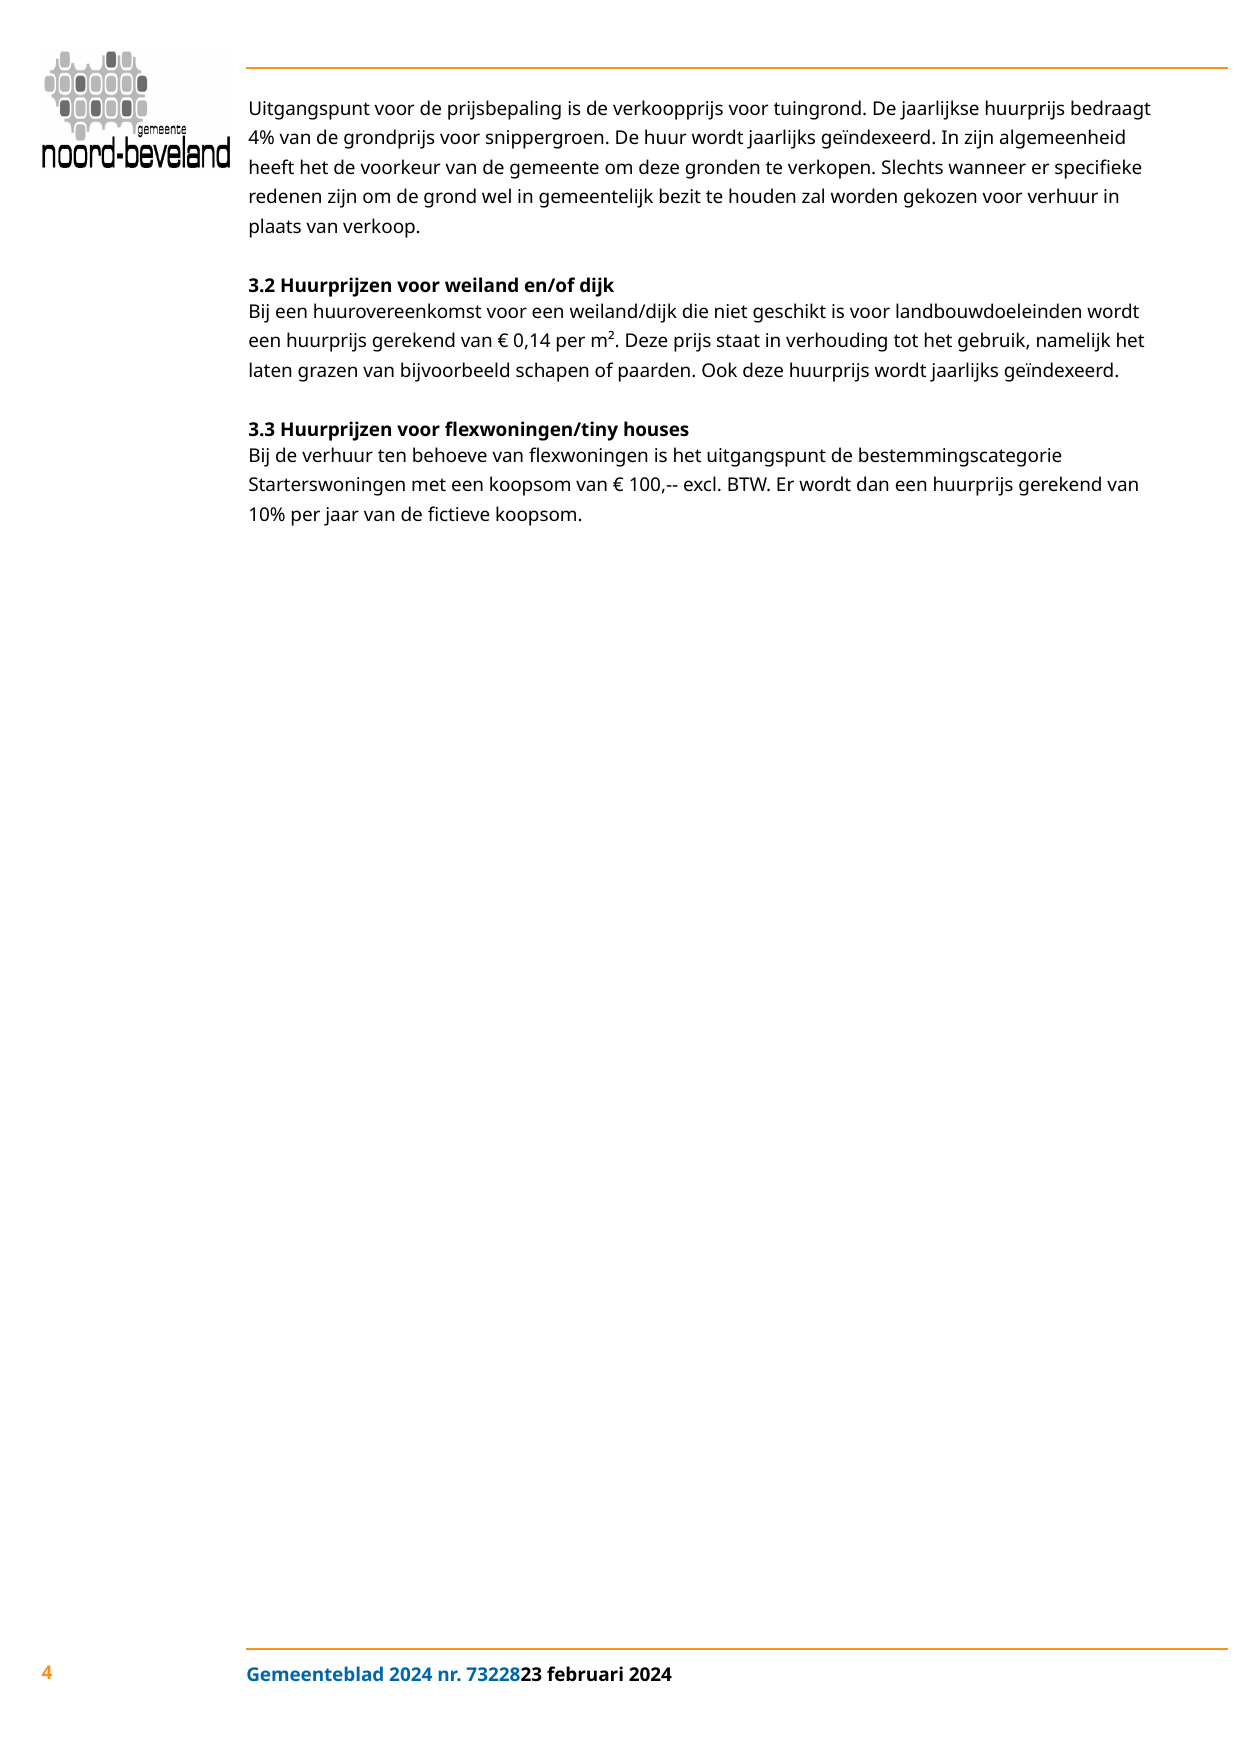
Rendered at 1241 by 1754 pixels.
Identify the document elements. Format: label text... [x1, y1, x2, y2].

text Bij een huurovereenkomst voor een weiland/dijk die niet geschikt is voor landbouwdoeleinden wordt een huurprijs gerekend van € 0,14 per m². Deze prijs staat in verhouding tot het gebruik, namelijk het laten grazen van bijvoorbeeld schapen of paarden. Ook deze huurprijs wordt jaarlijks geïndexeerd. [248, 298, 1152, 383]
text 3.2 Huurprijzen voor weiland en/of dijk [248, 272, 1152, 298]
text Bij de verhuur ten behoeve van flexwoningen is het uitgangspunt de bestemmingscategorie Starterswoningen met een koopsom van € 100,-- excl. BTW. Er wordt dan een huurprijs gerekend van 10% per jaar van de fictieve koopsom. [248, 442, 1152, 527]
picture [41, 47, 231, 172]
text Uitgangspunt voor de prijsbepaling is de verkoopprijs voor tuingrond. De jaarlijkse huurprijs bedraagt 4% van de grondprijs voor snippergroen. De huur wordt jaarlijks geïndexeerd. In zijn algemeenheid heeft het de voorkeur van de gemeente om deze gronden te verkopen. Slechts wanneer er specifieke redenen zijn om de grond wel in gemeentelijk bezit te houden zal worden gekozen voor verhuur in plaats van verkoop. [248, 95, 1152, 239]
text 3.3 Huurprijzen voor flexwoningen/tiny houses [248, 416, 1152, 442]
